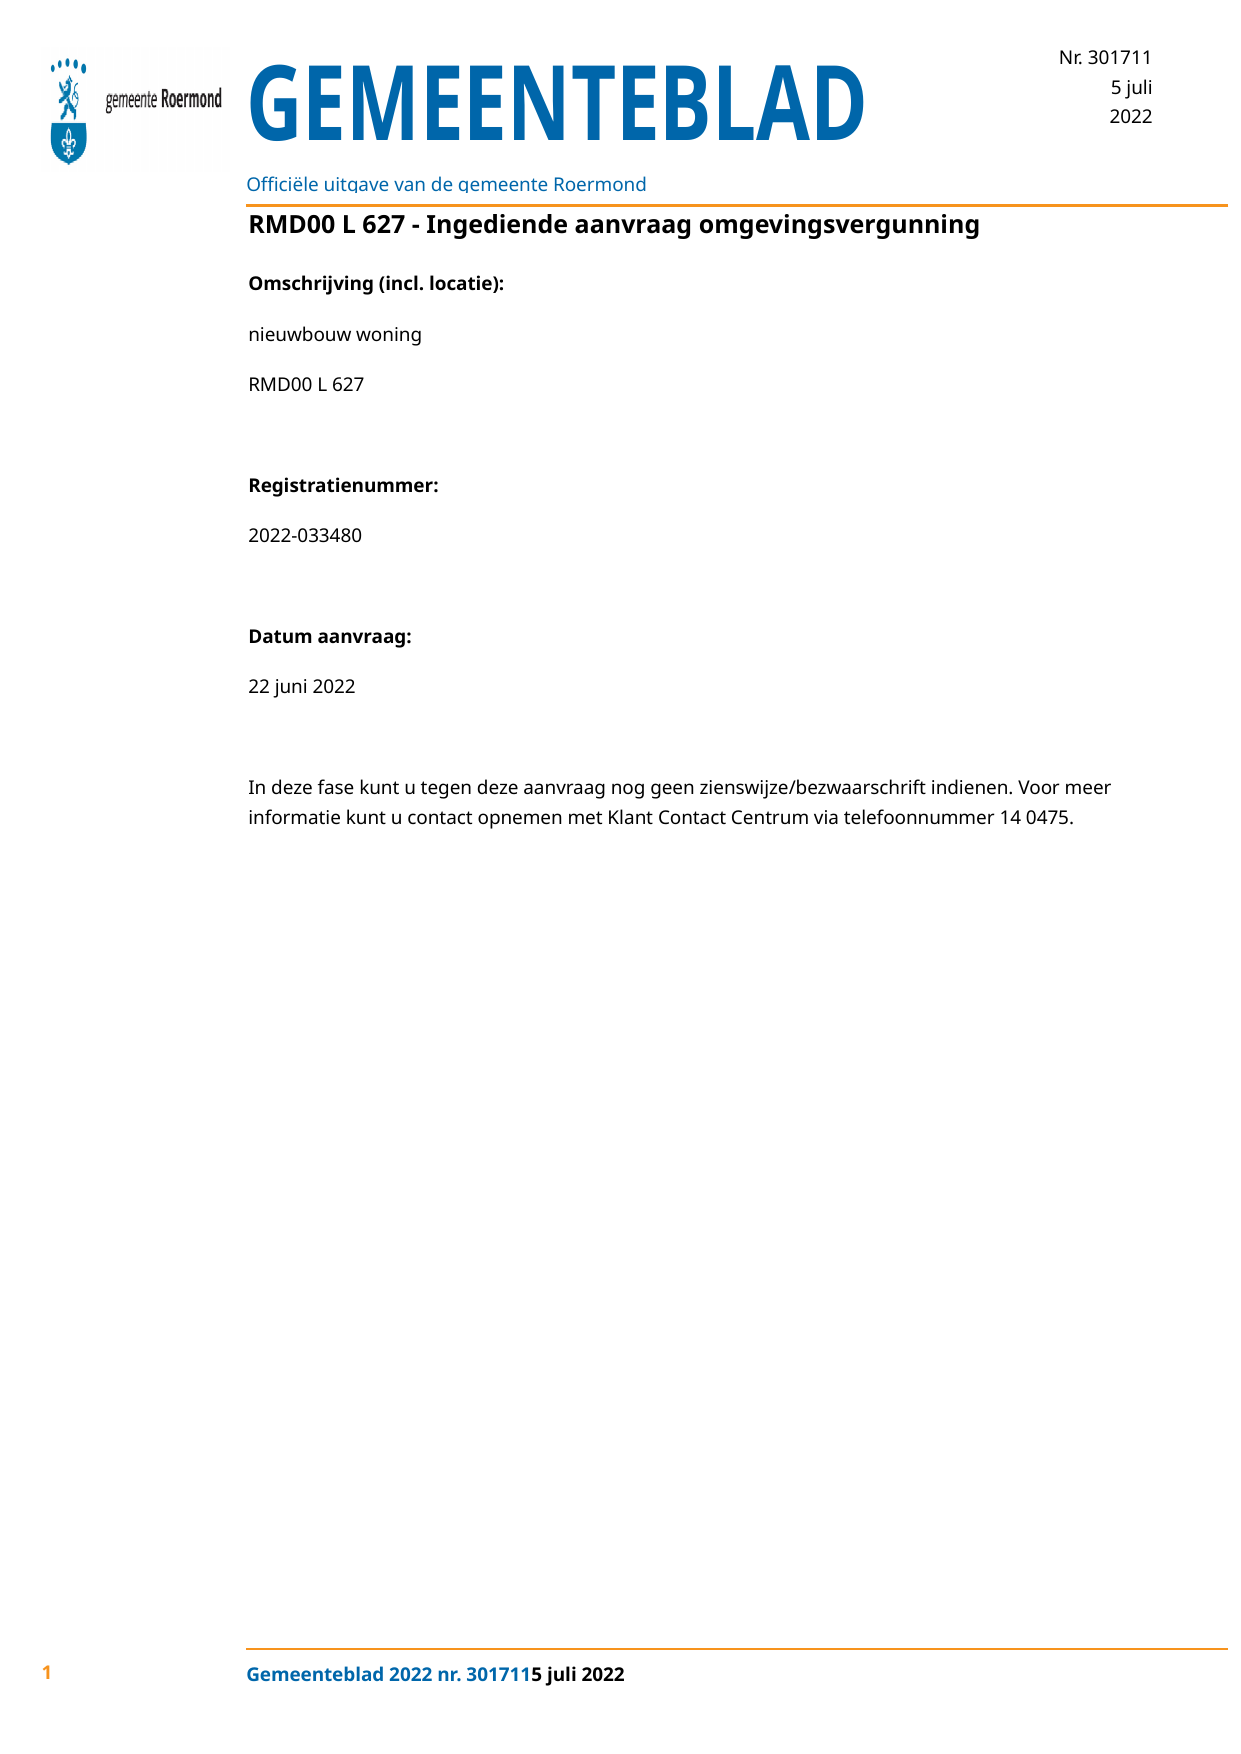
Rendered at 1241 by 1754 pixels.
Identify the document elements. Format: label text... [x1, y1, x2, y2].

text RMD00 L 627 - Ingediende aanvraag omgevingsvergunning [248, 207, 1152, 241]
text Registratienummer: [248, 472, 1152, 498]
text RMD00 L 627 [248, 371, 1152, 397]
text Datum aanvraag: [248, 623, 1152, 649]
text nieuwbouw woning [248, 321, 1152, 346]
picture [41, 47, 231, 172]
text Omschrijving (incl. locatie): [248, 270, 1152, 296]
text 2022-033480 [248, 522, 1152, 548]
text 22 juni 2022 [248, 674, 1152, 699]
text In deze fase kunt u tegen deze aanvraag nog geen zienswijze/bezwaarschrift indienen. Voor meer informatie kunt u contact opnemen met Klant Contact Centrum via telefoonnummer 14 0475. [248, 774, 1152, 830]
